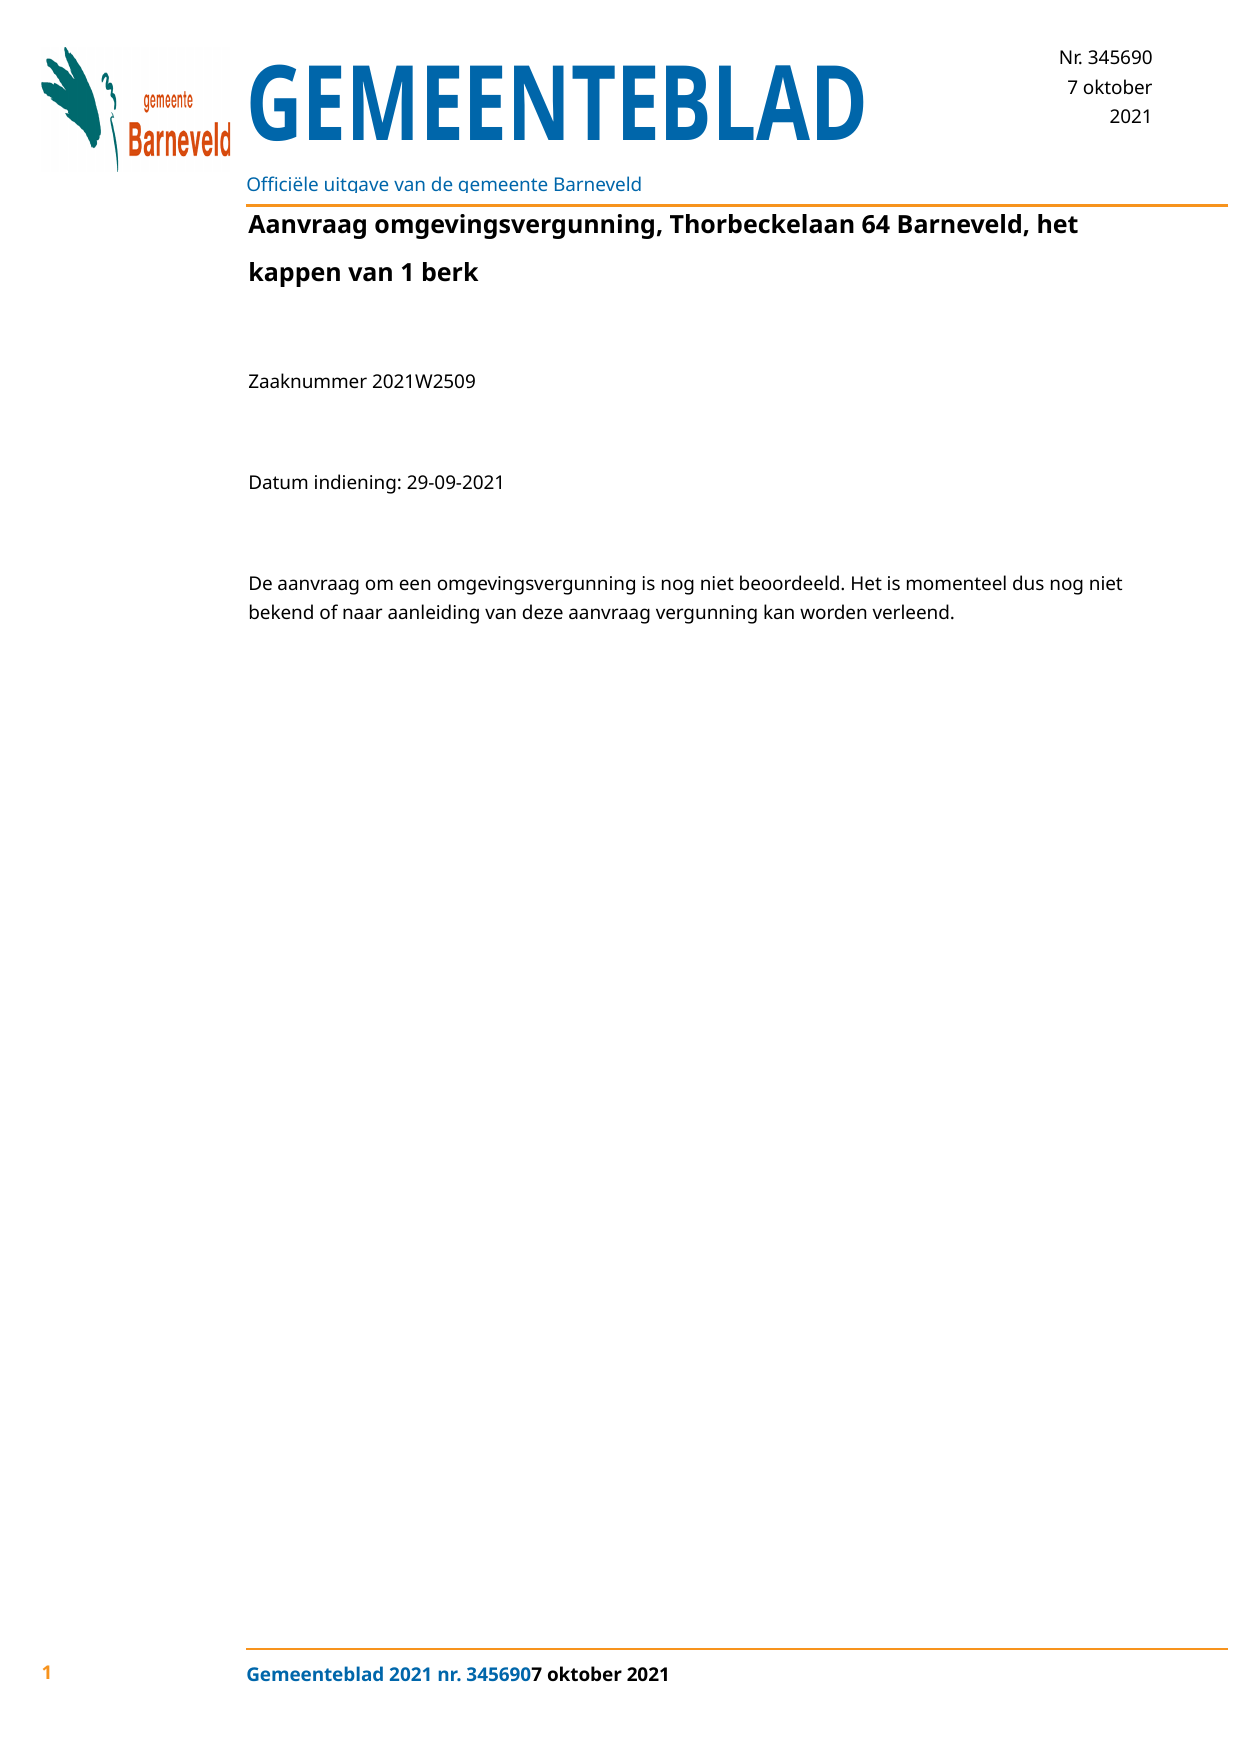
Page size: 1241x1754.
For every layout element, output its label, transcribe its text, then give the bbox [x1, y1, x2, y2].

text De aanvraag om een omgevingsvergunning is nog niet beoordeeld. Het is momenteel dus nog niet bekend of naar aanleiding van deze aanvraag vergunning kan worden verleend. [248, 570, 1152, 625]
text Zaaknummer 2021W2509 [248, 368, 1152, 394]
picture [41, 47, 231, 172]
text Datum indiening: 29-09-2021 [248, 469, 1152, 495]
text Aanvraag omgevingsvergunning, Thorbeckelaan 64 Barneveld, het kappen van 1 berk [248, 207, 1152, 288]
